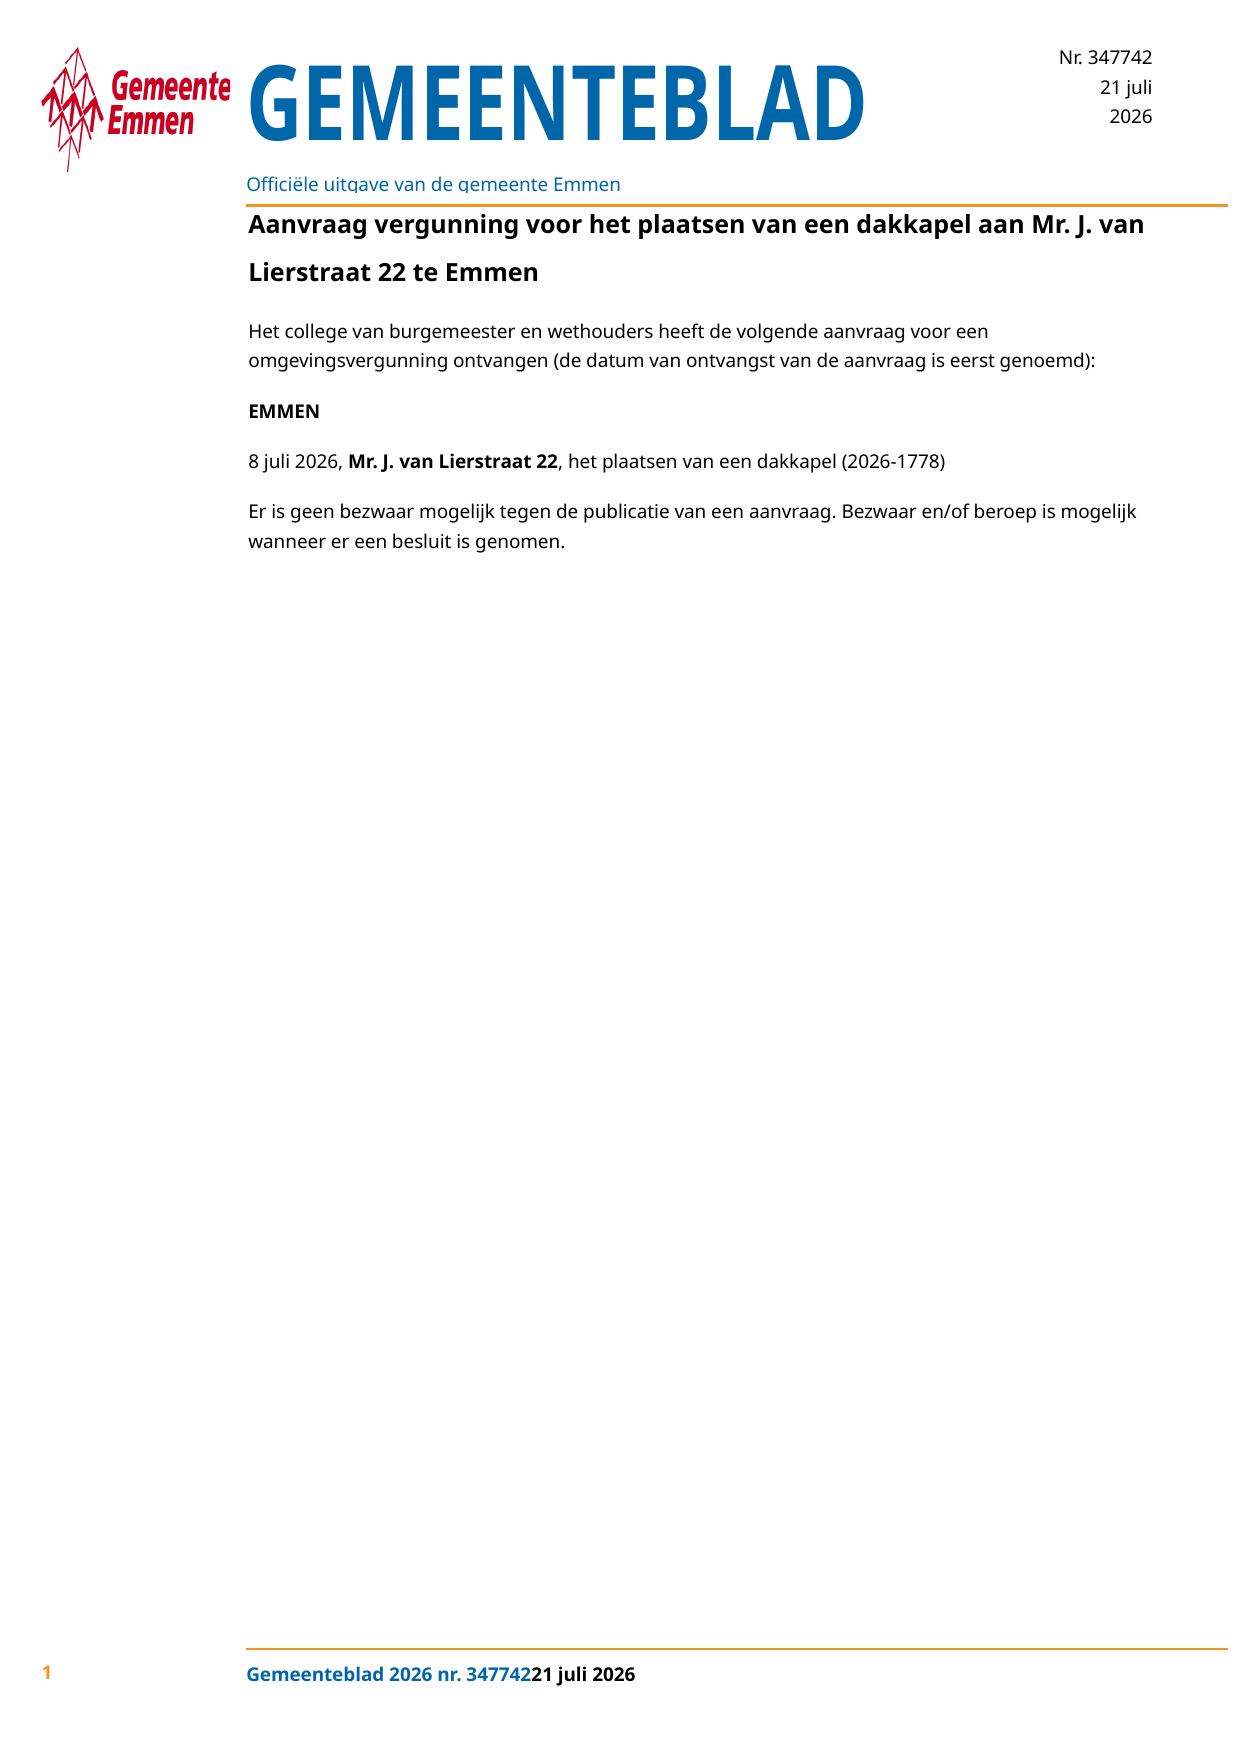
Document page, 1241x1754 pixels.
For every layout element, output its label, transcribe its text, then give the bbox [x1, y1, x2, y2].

picture [41, 47, 231, 172]
text Er is geen bezwaar mogelijk tegen de publicatie van een aanvraag. Bezwaar en/of beroep is mogelijk wanneer er een besluit is genomen. [248, 499, 1152, 554]
text Aanvraag vergunning voor het plaatsen van een dakkapel aan Mr. J. van Lierstraat 22 te Emmen [248, 207, 1152, 288]
text Het college van burgemeester en wethouders heeft de volgende aanvraag voor een omgevingsvergunning ontvangen (de datum van ontvangst van de aanvraag is eerst genoemd): [248, 318, 1152, 373]
text 8 juli 2026, Mr. J. van Lierstraat 22, het plaatsen van een dakkapel (2026-1778) [248, 448, 1152, 474]
text EMMEN [248, 398, 1152, 424]
